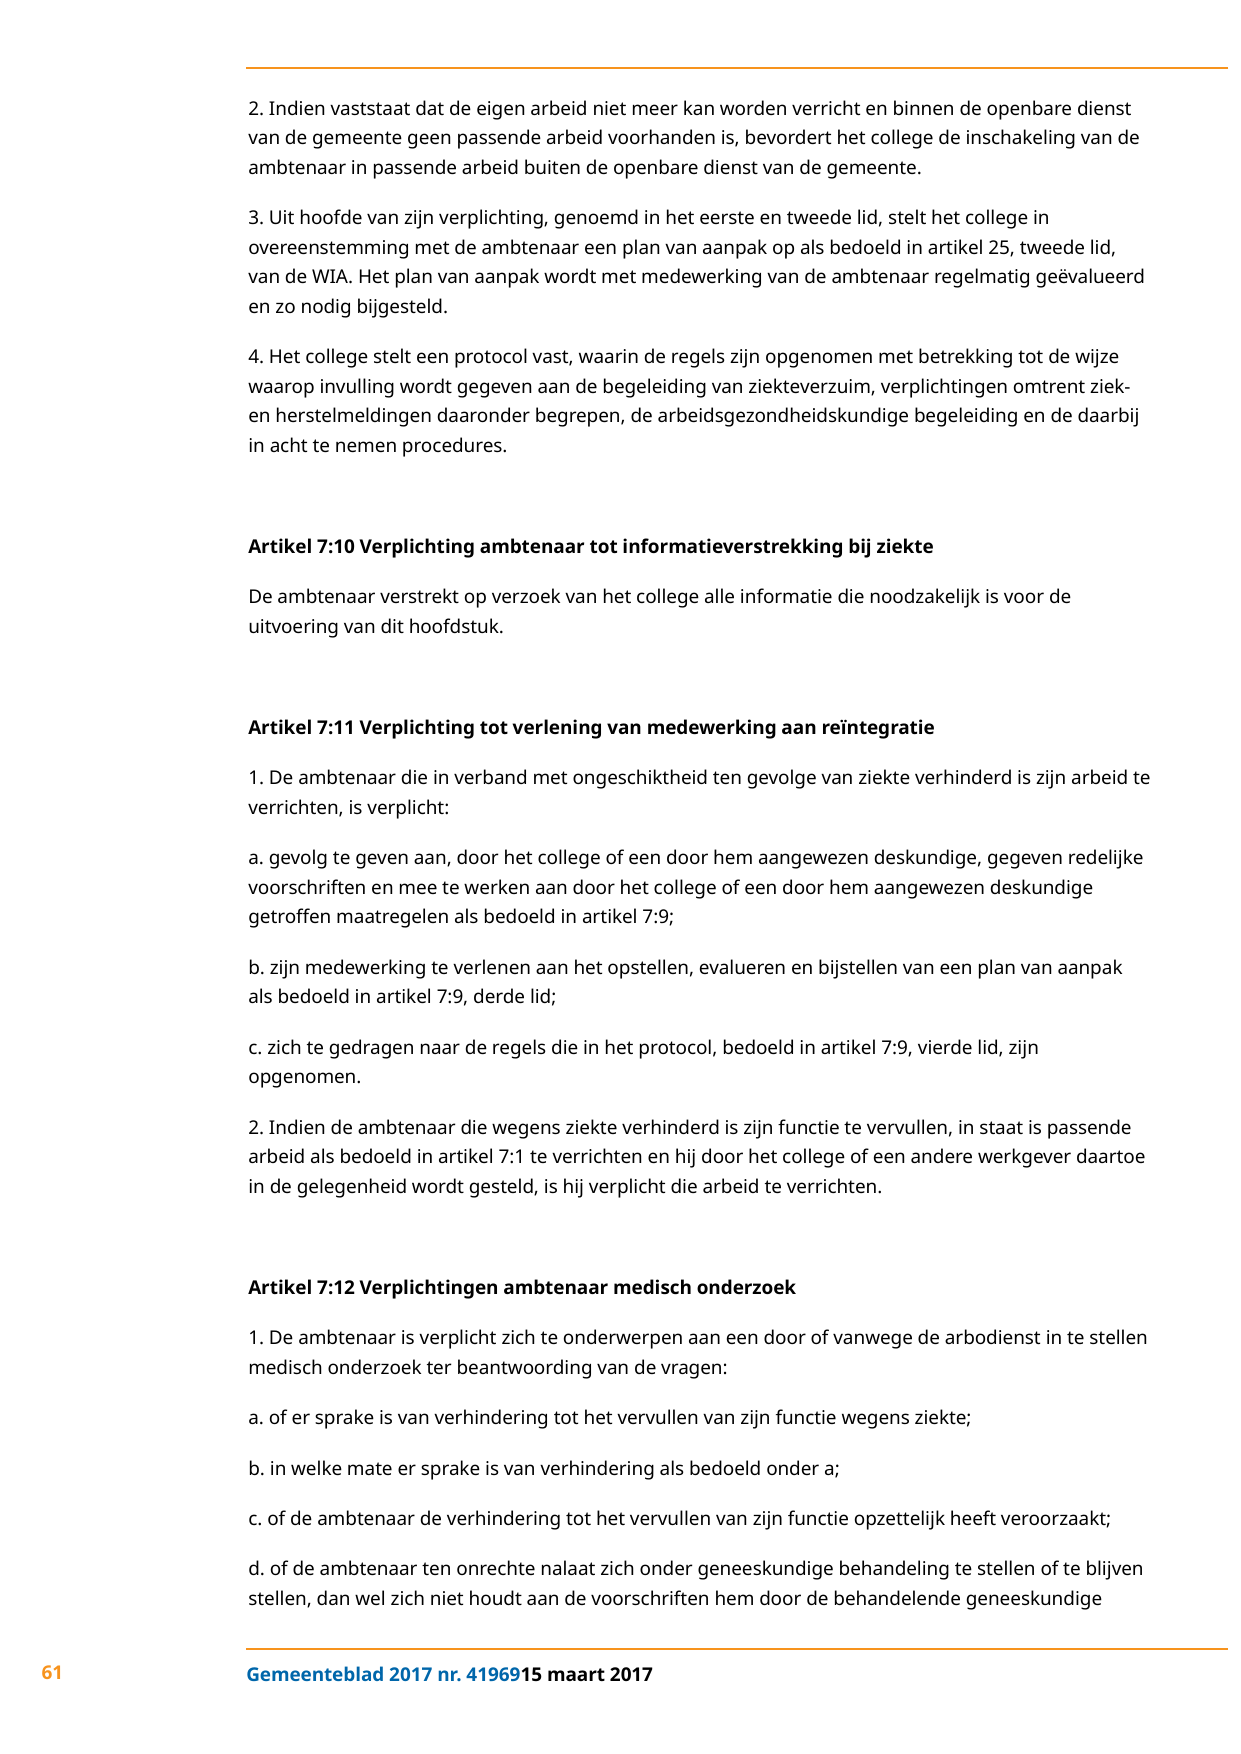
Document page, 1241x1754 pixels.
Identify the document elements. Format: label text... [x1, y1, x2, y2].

text b. zijn medewerking te verlenen aan het opstellen, evalueren en bijstellen van een plan van aanpak als bedoeld in artikel 7:9, derde lid; [248, 954, 1152, 1009]
text 2. Indien de ambtenaar die wegens ziekte verhinderd is zijn functie te vervullen, in staat is passende arbeid als bedoeld in artikel 7:1 te verrichten en hij door het college of een andere werkgever daartoe in de gelegenheid wordt gesteld, is hij verplicht die arbeid te verrichten. [248, 1114, 1152, 1199]
text 1. De ambtenaar is verplicht zich te onderwerpen aan een door of vanwege de arbodienst in te stellen medisch onderzoek ter beantwoording van de vragen: [248, 1324, 1152, 1380]
text d. of de ambtenaar ten onrechte nalaat zich onder geneeskundige behandeling te stellen of te blijven stellen, dan wel zich niet houdt aan de voorschriften hem door de behandelende geneeskundige [248, 1556, 1152, 1611]
text Artikel 7:12 Verplichtingen ambtenaar medisch onderzoek [248, 1274, 1152, 1300]
text 2. Indien vaststaat dat de eigen arbeid niet meer kan worden verricht en binnen de openbare dienst van de gemeente geen passende arbeid voorhanden is, bevordert het college de inschakeling van de ambtenaar in passende arbeid buiten de openbare dienst van de gemeente. [248, 95, 1152, 180]
text 1. De ambtenaar die in verband met ongeschiktheid ten gevolge van ziekte verhinderd is zijn arbeid te verrichten, is verplicht: [248, 764, 1152, 820]
text Artikel 7:10 Verplichting ambtenaar tot informatieverstrekking bij ziekte [248, 533, 1152, 559]
text c. of de ambtenaar de verhindering tot het vervullen van zijn functie opzettelijk heeft veroorzaakt; [248, 1505, 1152, 1531]
text 3. Uit hoofde van zijn verplichting, genoemd in het eerste en tweede lid, stelt het college in overeenstemming met de ambtenaar een plan van aanpak op als bedoeld in artikel 25, tweede lid, van de WIA. Het plan van aanpak wordt met medewerking van de ambtenaar regelmatig geëvalueerd en zo nodig bijgesteld. [248, 204, 1152, 319]
picture [41, 47, 231, 172]
text 4. Het college stelt een protocol vast, waarin de regels zijn opgenomen met betrekking tot de wijze waarop invulling wordt gegeven aan de begeleiding van ziekteverzuim, verplichtingen omtrent ziek- en herstelmeldingen daaronder begrepen, de arbeidsgezondheidskundige begeleiding en de daarbij in acht te nemen procedures. [248, 343, 1152, 458]
text a. gevolg te geven aan, door het college of een door hem aangewezen deskundige, gegeven redelijke voorschriften en mee te werken aan door het college of een door hem aangewezen deskundige getroffen maatregelen als bedoeld in artikel 7:9; [248, 844, 1152, 929]
text De ambtenaar verstrekt op verzoek van het college alle informatie die noodzakelijk is voor de uitvoering van dit hoofdstuk. [248, 583, 1152, 639]
text Artikel 7:11 Verplichting tot verlening van medewerking aan reïntegratie [248, 714, 1152, 740]
text c. zich te gedragen naar de regels die in het protocol, bedoeld in artikel 7:9, vierde lid, zijn opgenomen. [248, 1034, 1152, 1089]
text a. of er sprake is van verhindering tot het vervullen van zijn functie wegens ziekte; [248, 1404, 1152, 1430]
text b. in welke mate er sprake is van verhindering als bedoeld onder a; [248, 1455, 1152, 1481]
